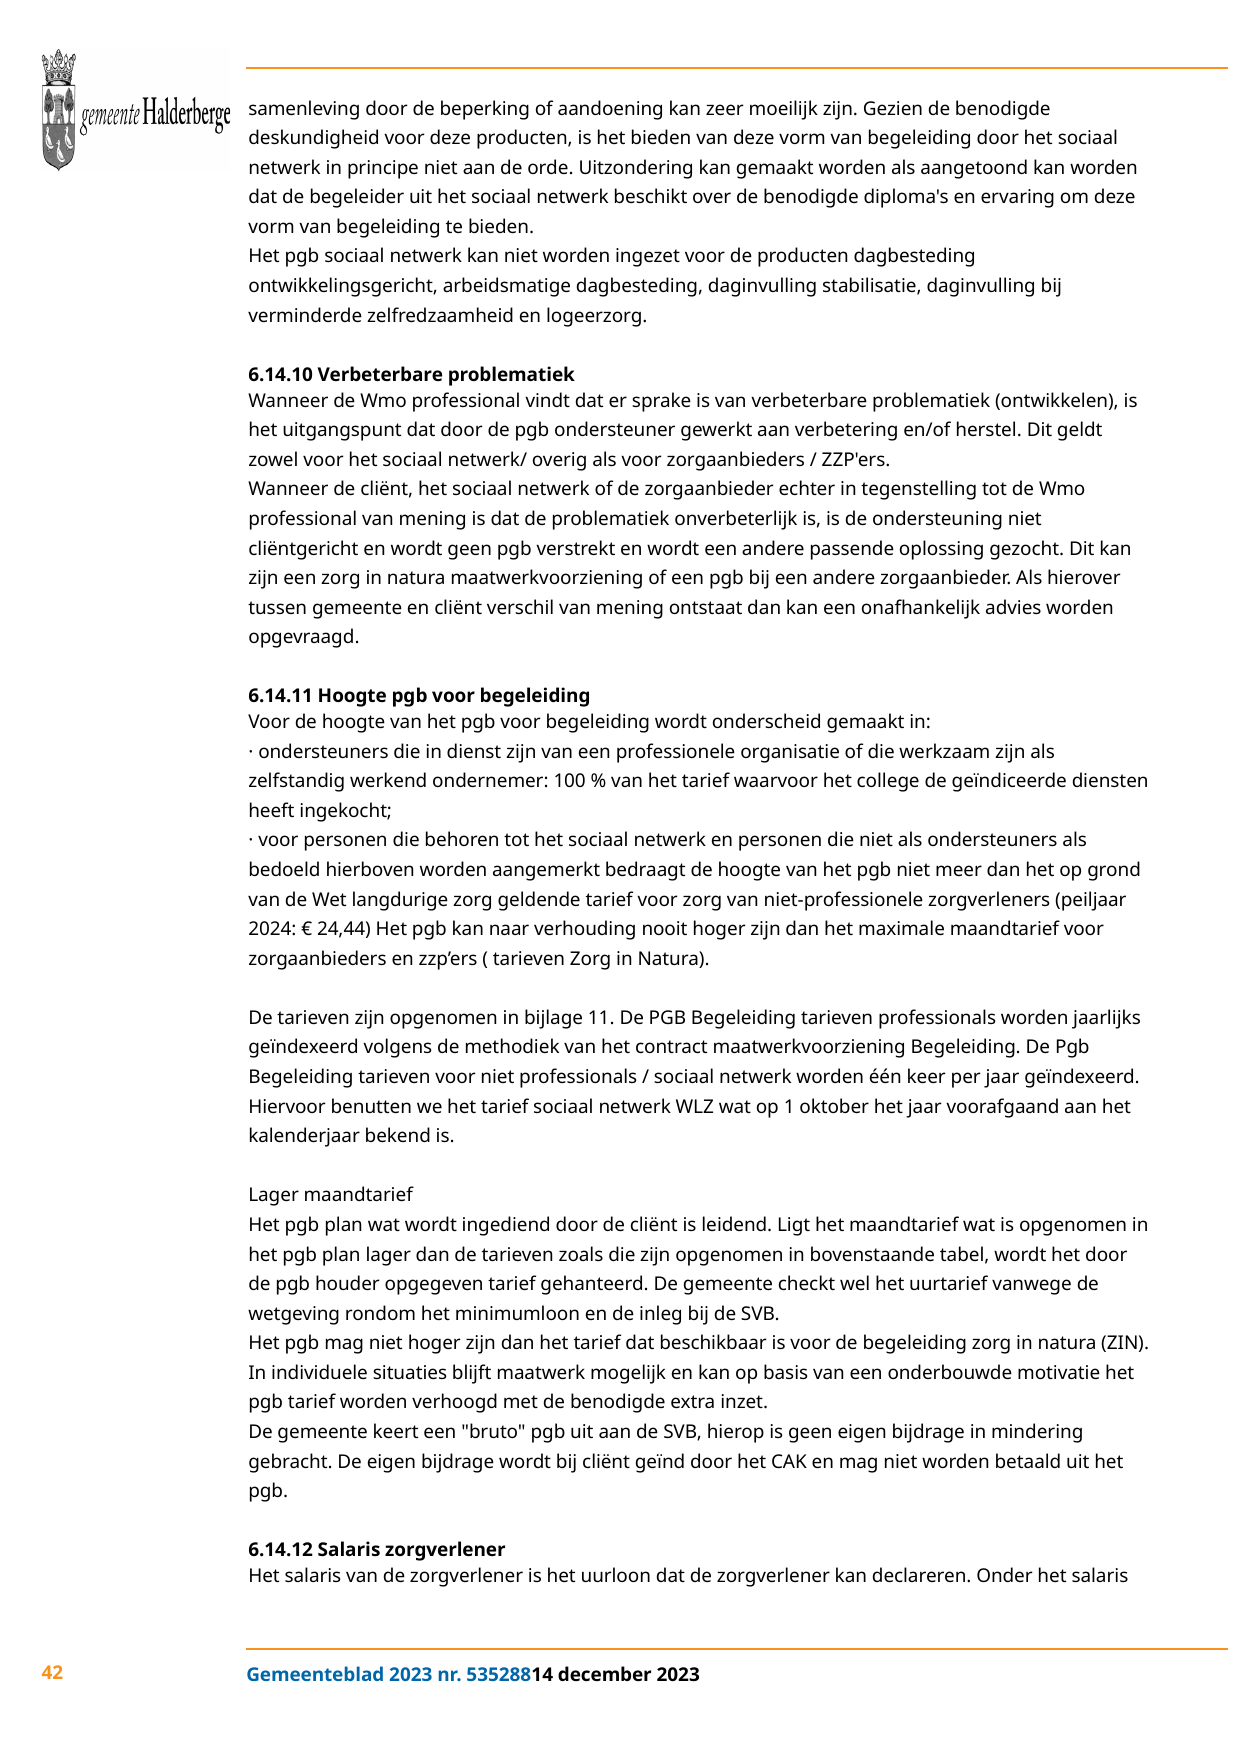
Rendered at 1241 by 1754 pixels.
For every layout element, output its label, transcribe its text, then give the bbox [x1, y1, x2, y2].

text Het pgb plan wat wordt ingediend door de cliënt is leidend. Ligt het maandtarief wat is opgenomen in het pgb plan lager dan de tarieven zoals die zijn opgenomen in bovenstaande tabel, wordt het door de pgb houder opgegeven tarief gehanteerd. De gemeente checkt wel het uurtarief vanwege de wetgeving rondom het minimumloon en de inleg bij de SVB. [248, 1211, 1152, 1326]
text De gemeente keert een "bruto" pgb uit aan de SVB, hierop is geen eigen bijdrage in mindering gebracht. De eigen bijdrage wordt bij cliënt geïnd door het CAK en mag niet worden betaald uit het pgb. [248, 1418, 1152, 1503]
text Het pgb sociaal netwerk kan niet worden ingezet voor de producten dagbesteding ontwikkelingsgericht, arbeidsmatige dagbesteding, daginvulling stabilisatie, daginvulling bij verminderde zelfredzaamheid en logeerzorg. [248, 243, 1152, 328]
text 6.14.12 Salaris zorgverlener [248, 1537, 1152, 1562]
text samenleving door de beperking of aandoening kan zeer moeilijk zijn. Gezien de benodigde deskundigheid voor deze producten, is het bieden van deze vorm van begeleiding door het sociaal netwerk in principe niet aan de orde. Uitzondering kan gemaakt worden als aangetoond kan worden dat de begeleider uit het sociaal netwerk beschikt over de benodigde diploma's en ervaring om deze vorm van begeleiding te bieden. [248, 95, 1152, 239]
text Het pgb mag niet hoger zijn dan het tarief dat beschikbaar is voor de begeleiding zorg in natura (ZIN). In individuele situaties blijft maatwerk mogelijk en kan op basis van een onderbouwde motivatie het pgb tarief worden verhoogd met de benodigde extra inzet. [248, 1329, 1152, 1414]
text Het salaris van de zorgverlener is het uurloon dat de zorgverlener kan declareren. Onder het salaris [248, 1562, 1152, 1588]
text · ondersteuners die in dienst zijn van een professionele organisatie of die werkzaam zijn als zelfstandig werkend ondernemer: 100 % van het tarief waarvoor het college de geïndiceerde diensten heeft ingekocht; [248, 738, 1152, 823]
text Lager maandtarief [248, 1182, 1152, 1207]
picture [41, 47, 231, 172]
text De tarieven zijn opgenomen in bijlage 11. De PGB Begeleiding tarieven professionals worden jaarlijks geïndexeerd volgens de methodiek van het contract maatwerkvoorziening Begeleiding. De Pgb Begeleiding tarieven voor niet professionals / sociaal netwerk worden één keer per jaar geïndexeerd. Hiervoor benutten we het tarief sociaal netwerk WLZ wat op 1 oktober het jaar voorafgaand aan het kalenderjaar bekend is. [248, 1004, 1152, 1148]
text 6.14.10 Verbeterbare problematiek [248, 361, 1152, 387]
text Wanneer de Wmo professional vindt dat er sprake is van verbeterbare problematiek (ontwikkelen), is het uitgangspunt dat door de pgb ondersteuner gewerkt aan verbetering en/of herstel. Dit geldt zowel voor het sociaal netwerk/ overig als voor zorgaanbieders / ZZP'ers. [248, 387, 1152, 472]
text · voor personen die behoren tot het sociaal netwerk en personen die niet als ondersteuners als bedoeld hierboven worden aangemerkt bedraagt de hoogte van het pgb niet meer dan het op grond van de Wet langdurige zorg geldende tarief voor zorg van niet-professionele zorgverleners (peiljaar 2024: € 24,44) Het pgb kan naar verhouding nooit hoger zijn dan het maximale maandtarief voor zorgaanbieders en zzp’ers ( tarieven Zorg in Natura). [248, 827, 1152, 971]
text Voor de hoogte van het pgb voor begeleiding wordt onderscheid gemaakt in: [248, 708, 1152, 734]
text Wanneer de cliënt, het sociaal netwerk of de zorgaanbieder echter in tegenstelling tot de Wmo professional van mening is dat de problematiek onverbeterlijk is, is de ondersteuning niet cliëntgericht en wordt geen pgb verstrekt en wordt een andere passende oplossing gezocht. Dit kan zijn een zorg in natura maatwerkvoorziening of een pgb bij een andere zorgaanbieder. Als hierover tussen gemeente en cliënt verschil van mening ontstaat dan kan een onafhankelijk advies worden opgevraagd. [248, 476, 1152, 649]
text 6.14.11 Hoogte pgb voor begeleiding [248, 683, 1152, 708]
